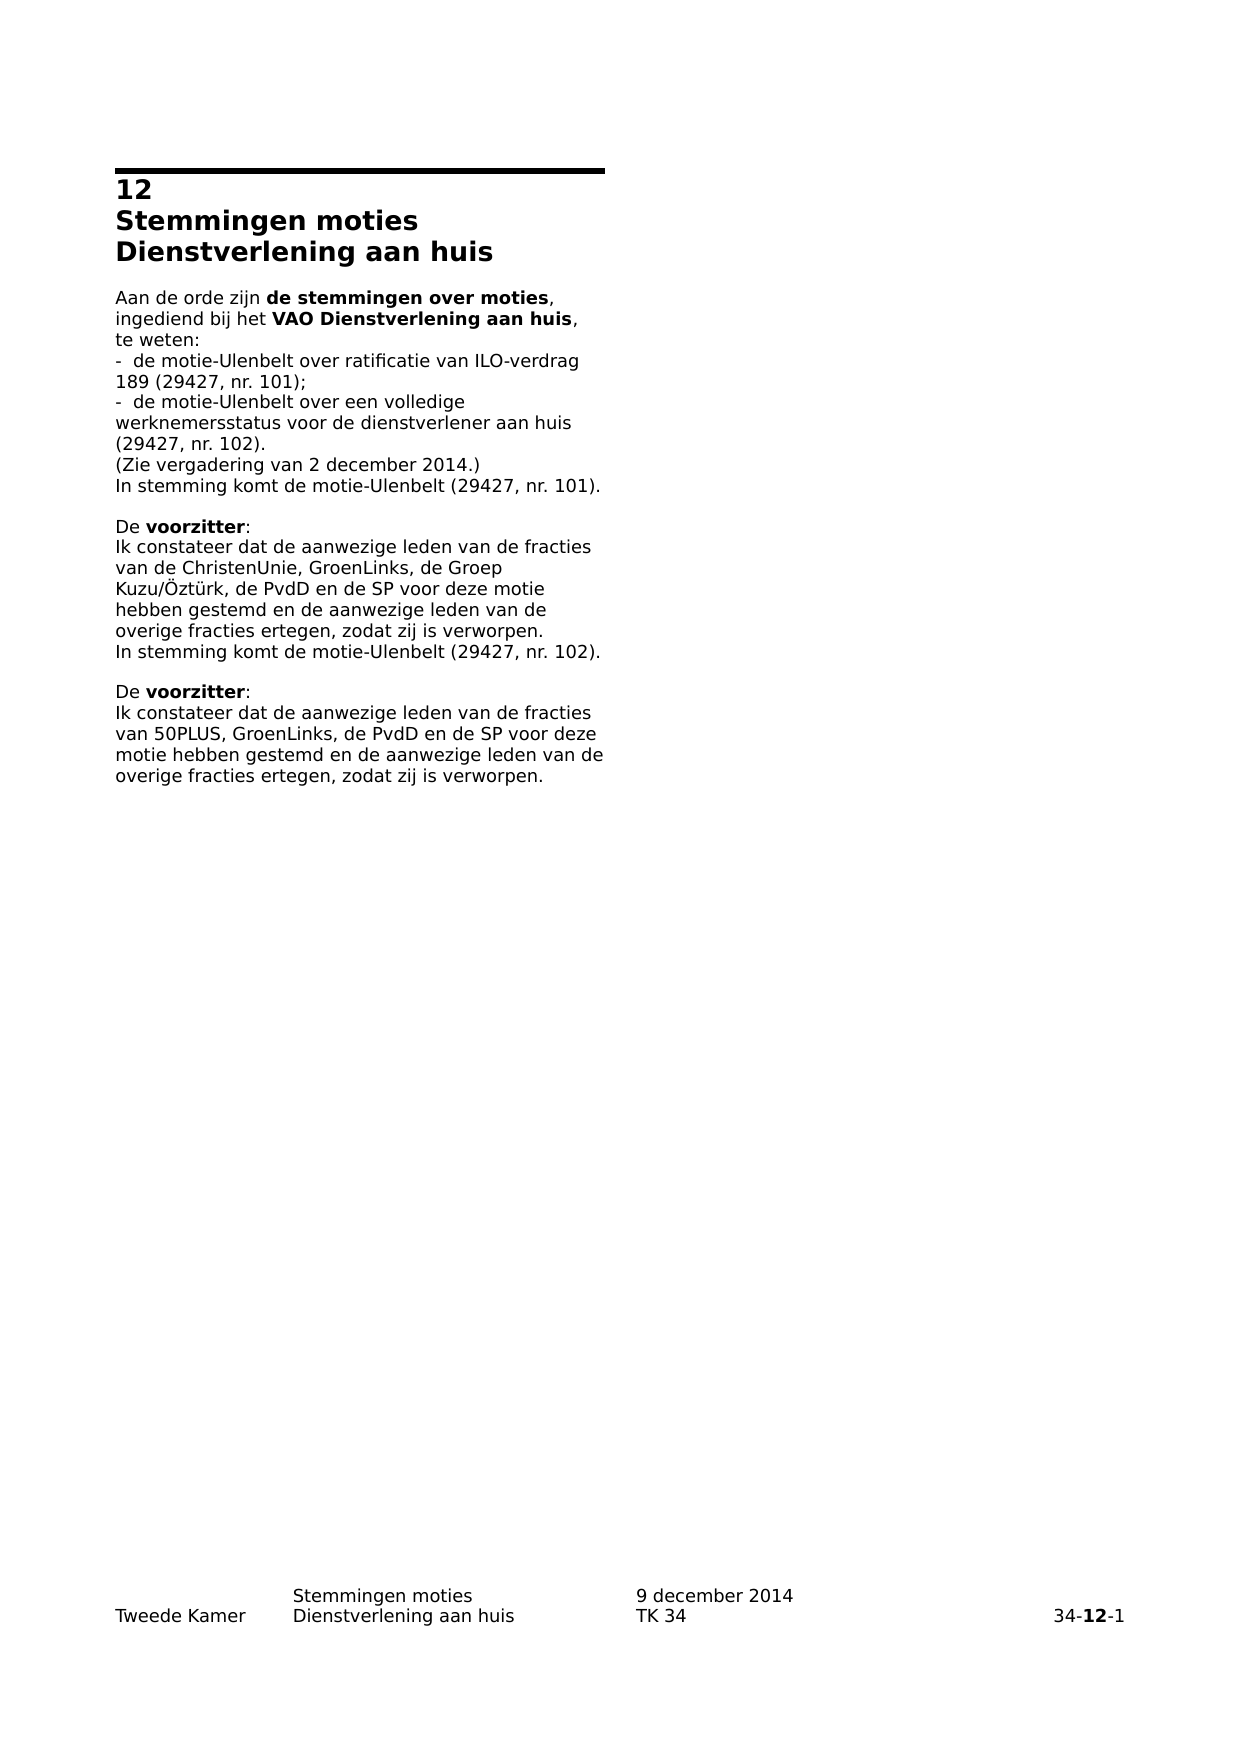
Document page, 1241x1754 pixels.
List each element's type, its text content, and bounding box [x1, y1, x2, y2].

text In stemming komt de motie-Ulenbelt (29427, nr. 101). [115, 476, 605, 496]
text In stemming komt de motie-Ulenbelt (29427, nr. 102). [115, 641, 605, 662]
text De voorzitter: [115, 516, 605, 537]
list de motie-Ulenbelt over een volledige werknemersstatus voor de dienstverlener aan huis (29427, nr. 102). [115, 392, 605, 455]
text De voorzitter: [115, 682, 605, 703]
title 12 Stemmingen moties Dienstverlening aan huis [115, 174, 605, 268]
text Ik constateer dat de aanwezige leden van de fracties van de ChristenUnie, GroenLinks, de Groep Kuzu/Öztürk, de PvdD en de SP voor deze motie hebben gestemd en de aanwezige leden van de overige fracties ertegen, zodat zij is verworpen. [115, 537, 605, 641]
text Aan de orde zijn de stemmingen over moties, ingediend bij het VAO Dienstverlening aan huis, [115, 288, 605, 330]
text Ik constateer dat de aanwezige leden van de fracties van 50PLUS, GroenLinks, de PvdD en de SP voor deze motie hebben gestemd en de aanwezige leden van de overige fracties ertegen, zodat zij is verworpen. [115, 703, 605, 786]
list de motie-Ulenbelt over ratificatie van ILO-verdrag 189 (29427, nr. 101); [115, 351, 605, 392]
text (Zie vergadering van 2 december 2014.) [115, 455, 605, 476]
text te weten: [115, 330, 605, 351]
